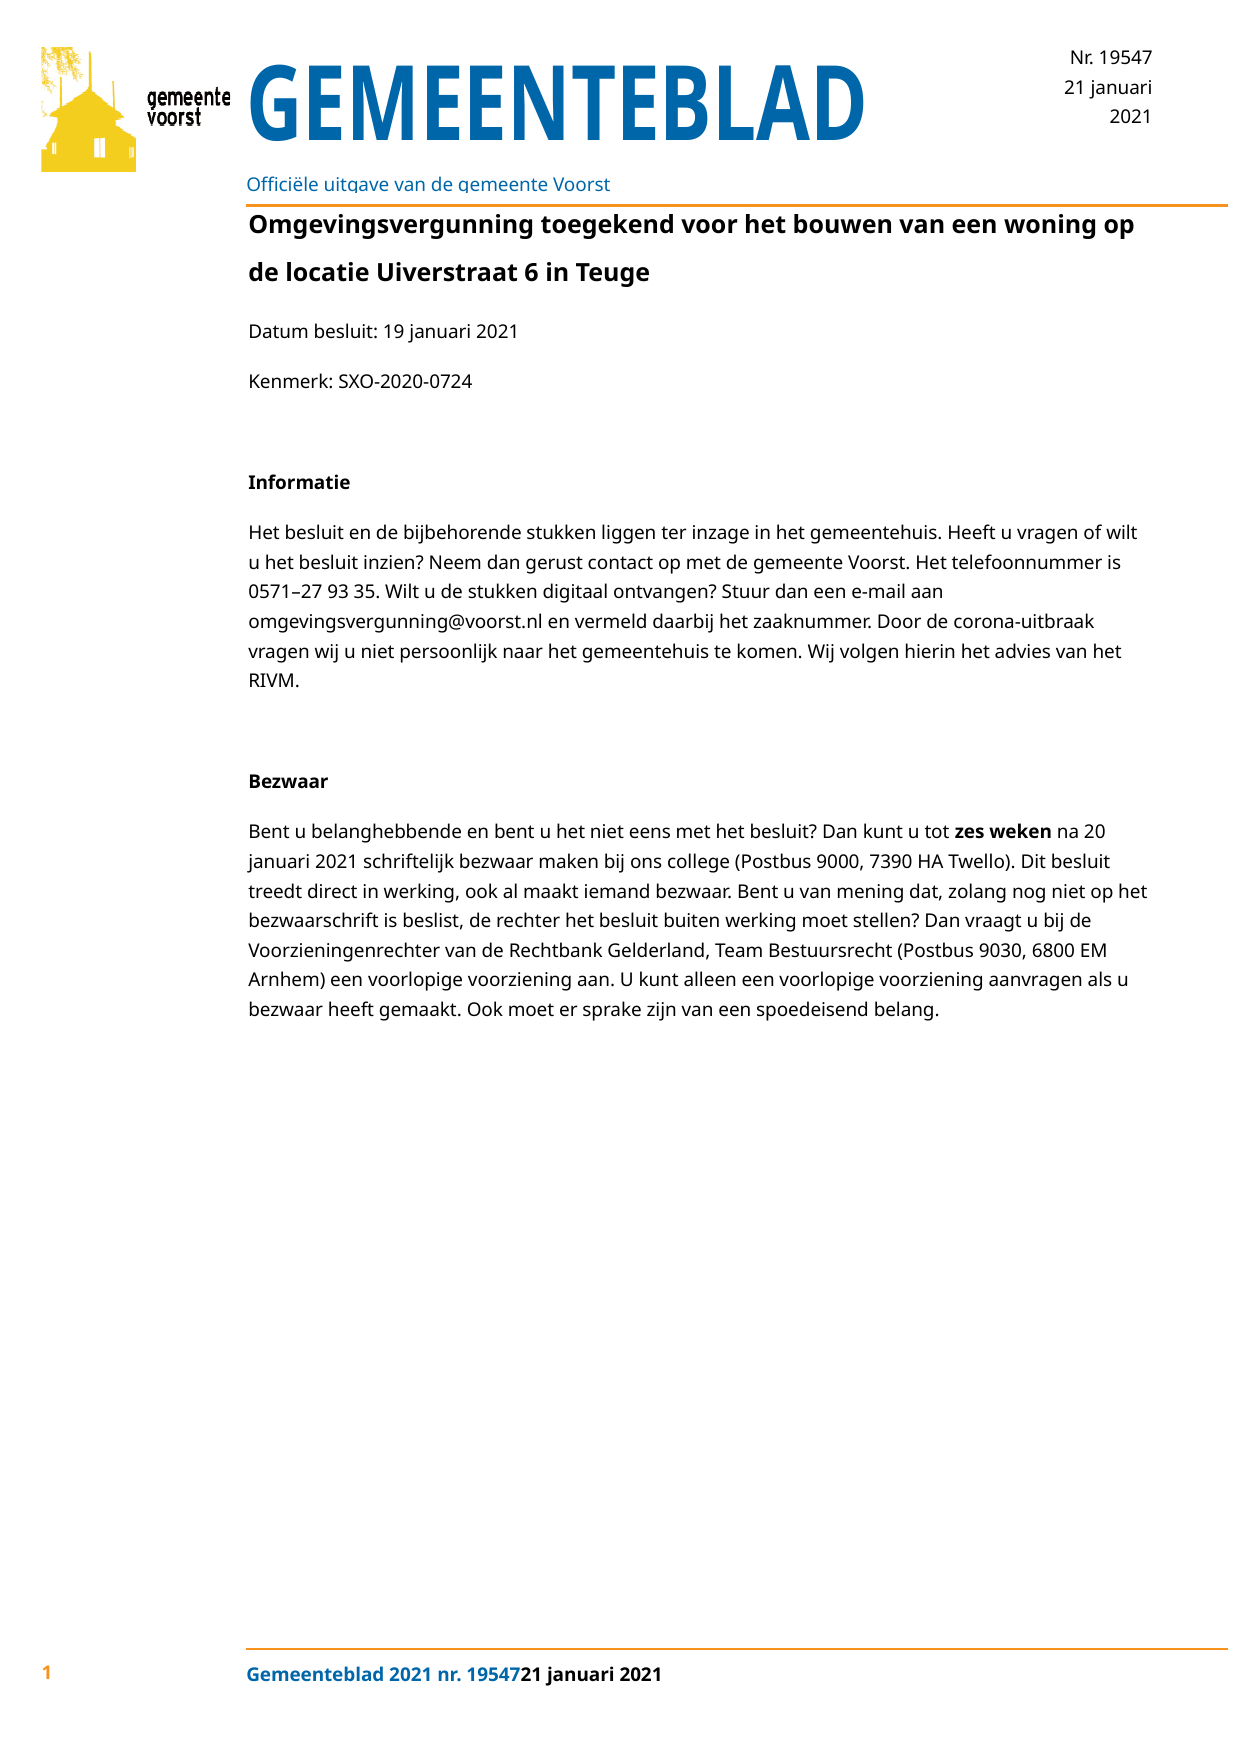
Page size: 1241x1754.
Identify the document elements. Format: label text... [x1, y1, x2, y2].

text Kenmerk: SXO-2020-0724 [248, 368, 1152, 394]
picture [41, 47, 231, 172]
text Datum besluit: 19 januari 2021 [248, 318, 1152, 344]
text Bezwaar [248, 768, 1152, 794]
text Informatie [248, 469, 1152, 495]
text Omgevingsvergunning toegekend voor het bouwen van een woning op de locatie Uiverstraat 6 in Teuge [248, 207, 1152, 288]
text Het besluit en de bijbehorende stukken liggen ter inzage in het gemeentehuis. Heeft u vragen of wilt u het besluit inzien? Neem dan gerust contact op met de gemeente Voorst. Het telefoonnummer is 0571–27 93 35. Wilt u de stukken digitaal ontvangen? Stuur dan een e-mail aan omgevingsvergunning@voorst.nl en vermeld daarbij het zaaknummer. Door de corona-uitbraak vragen wij u niet persoonlijk naar het gemeentehuis te komen. Wij volgen hierin het advies van het RIVM. [248, 519, 1152, 693]
text Bent u belanghebbende en bent u het niet eens met het besluit? Dan kunt u tot zes weken na 20 januari 2021 schriftelijk bezwaar maken bij ons college (Postbus 9000, 7390 HA Twello). Dit besluit treedt direct in werking, ook al maakt iemand bezwaar. Bent u van mening dat, zolang nog niet op het bezwaarschrift is beslist, de rechter het besluit buiten werking moet stellen? Dan vraagt u bij de Voorzieningenrechter van de Rechtbank Gelderland, Team Bestuursrecht (Postbus 9030, 6800 EM Arnhem) een voorlopige voorziening aan. U kunt alleen een voorlopige voorziening aanvragen als u bezwaar heeft gemaakt. Ook moet er sprake zijn van een spoedeisend belang. [248, 819, 1152, 1022]
